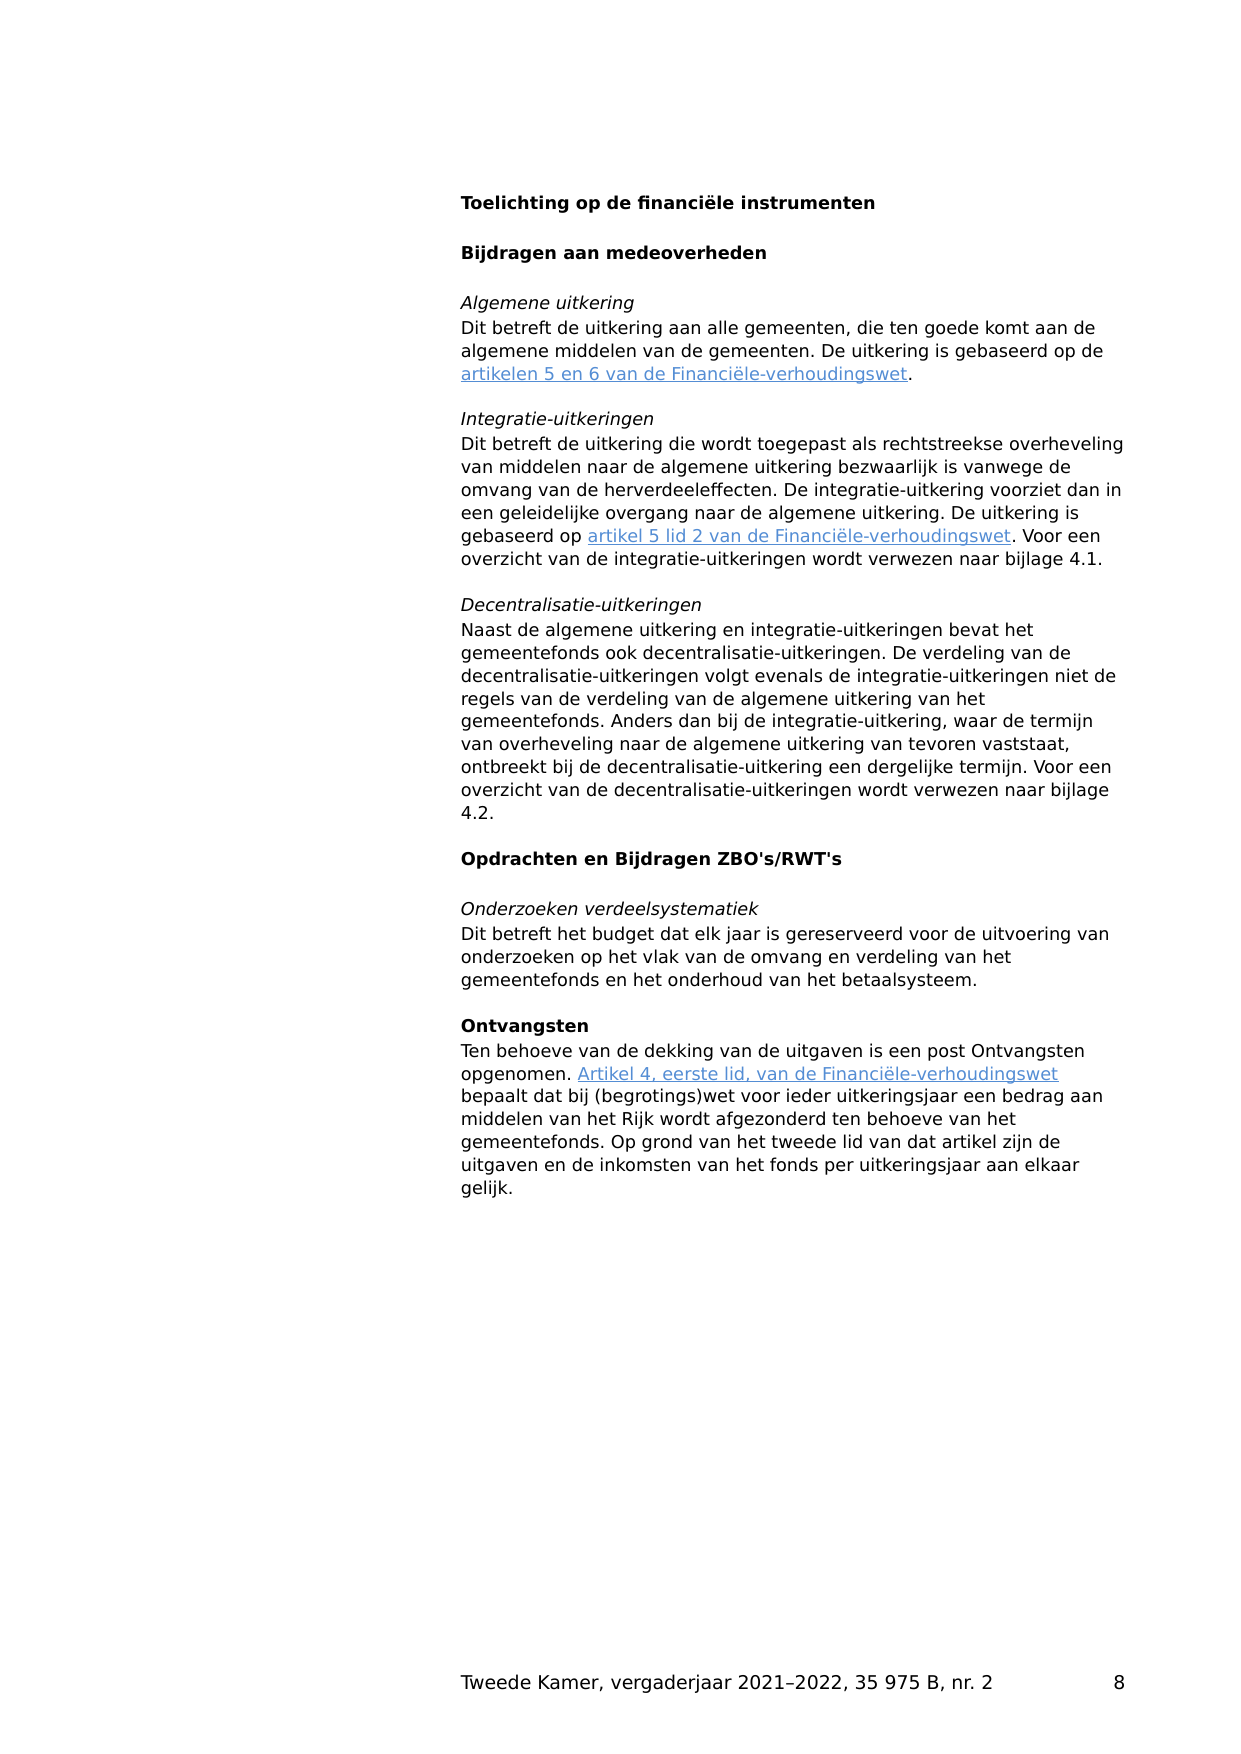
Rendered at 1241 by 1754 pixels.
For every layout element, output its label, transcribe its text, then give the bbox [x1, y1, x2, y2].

text Bijdragen aan medeoverheden [461, 241, 1125, 264]
text Decentralisatie-uitkeringen [461, 593, 1125, 616]
text Integratie-uitkeringen [461, 407, 1125, 430]
text Ontvangsten [461, 1014, 1125, 1037]
text Dit betreft de uitkering aan alle gemeenten, die ten goede komt aan de algemene middelen van de gemeenten. De uitkering is gebaseerd op de artikelen 5 en 6 van de Financiële-verhoudingswet. [461, 316, 1125, 384]
text Dit betreft het budget dat elk jaar is gereserveerd voor de uitvoering van onderzoeken op het vlak van de omvang en verdeling van het gemeentefonds en het onderhoud van het betaalsysteem. [461, 922, 1125, 991]
text Ten behoeve van de dekking van de uitgaven is een post Ontvangsten opgenomen. Artikel 4, eerste lid, van de Financiële-verhoudingswet bepaalt dat bij (begrotings)wet voor ieder uitkeringsjaar een bedrag aan middelen van het Rijk wordt afgezonderd ten behoeve van het gemeentefonds. Op grond van het tweede lid van dat artikel zijn de uitgaven en de inkomsten van het fonds per uitkeringsjaar aan elkaar gelijk. [461, 1039, 1125, 1199]
text Algemene uitkering [461, 291, 1125, 314]
text Dit betreft de uitkering die wordt toegepast als rechtstreekse overheveling van middelen naar de algemene uitkering bezwaarlijk is vanwege de omvang van de herverdeeleffecten. De integratie-uitkering voorziet dan in een geleidelijke overgang naar de algemene uitkering. De uitkering is gebaseerd op artikel 5 lid 2 van de Financiële-verhoudingswet. Voor een overzicht van de integratie-uitkeringen wordt verwezen naar bijlage 4.1. [461, 432, 1125, 570]
text Naast de algemene uitkering en integratie-uitkeringen bevat het gemeentefonds ook decentralisatie-uitkeringen. De verdeling van de decentralisatie-uitkeringen volgt evenals de integratie-uitkeringen niet de regels van de verdeling van de algemene uitkering van het gemeentefonds. Anders dan bij de integratie-uitkering, waar de termijn van overheveling naar de algemene uitkering van tevoren vaststaat, ontbreekt bij de decentralisatie-uitkering een dergelijke termijn. Voor een overzicht van de decentralisatie-uitkeringen wordt verwezen naar bijlage 4.2. [461, 618, 1125, 824]
text Onderzoeken verdeelsystematiek [461, 897, 1125, 920]
text Opdrachten en Bijdragen ZBO's/RWT's [461, 847, 1125, 870]
text Toelichting op de financiële instrumenten [461, 191, 1125, 214]
